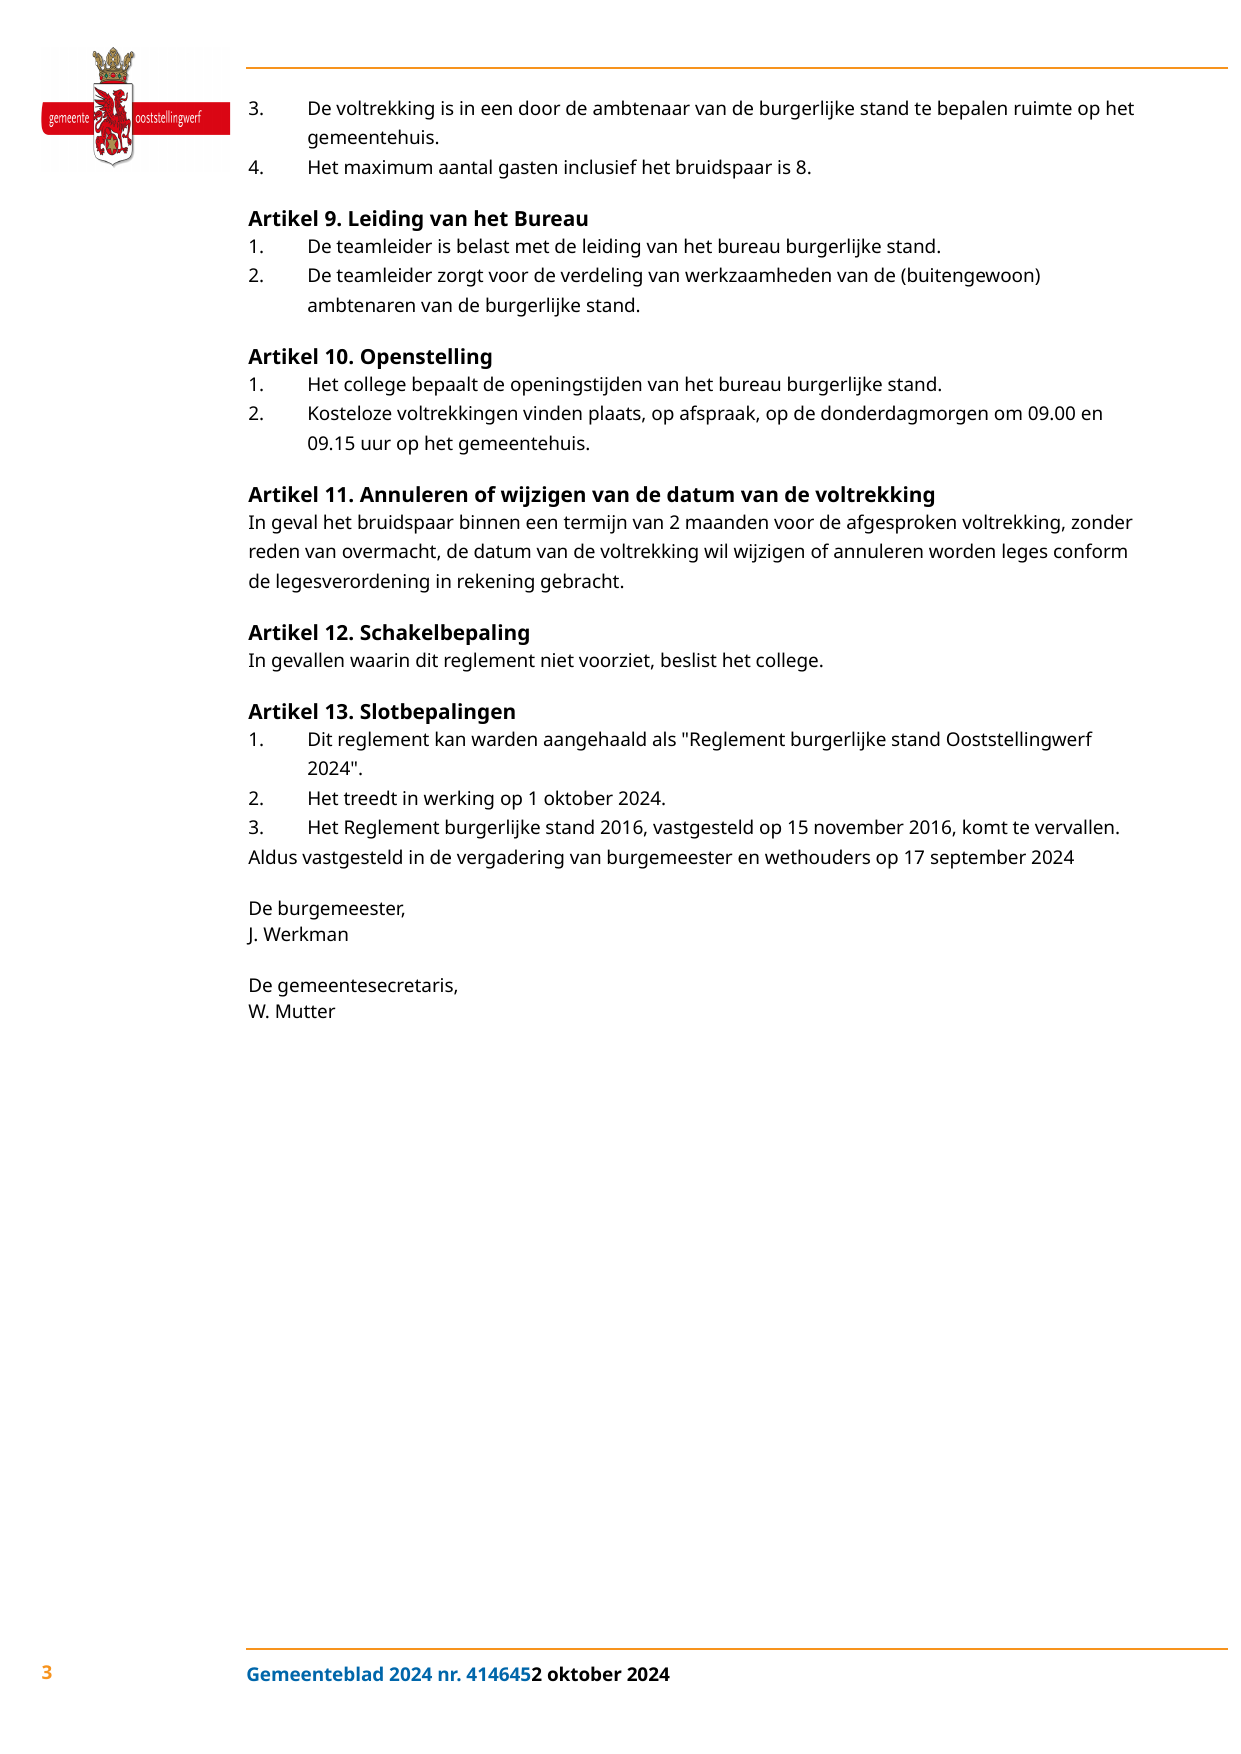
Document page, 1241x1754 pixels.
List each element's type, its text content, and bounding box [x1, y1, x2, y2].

text Aldus vastgesteld in de vergadering van burgemeester en wethouders op 17 september 2024 [248, 844, 1152, 870]
list De voltrekking is in een door de ambtenaar van de burgerlijke stand te bepalen ruimte op het gemeentehuis. [248, 95, 1152, 150]
list Het treedt in werking op 1 oktober 2024. [248, 785, 1152, 811]
picture [41, 47, 231, 172]
list De teamleider is belast met de leiding van het bureau burgerlijke stand. [248, 233, 1152, 258]
text Artikel 9. Leiding van het Bureau [248, 204, 1152, 233]
text Artikel 13. Slotbepalingen [248, 697, 1152, 726]
list Kosteloze voltrekkingen vinden plaats, op afspraak, op de donderdagmorgen om 09.00 en 09.15 uur op het gemeentehuis. [248, 400, 1152, 456]
text W. Mutter [248, 998, 1152, 1024]
text De burgemeester, [248, 896, 1152, 921]
text Artikel 12. Schakelbepaling [248, 618, 1152, 647]
list De teamleider zorgt voor de verdeling van werkzaamheden van de (buitengewoon) ambtenaren van de burgerlijke stand. [248, 262, 1152, 318]
list Het maximum aantal gasten inclusief het bruidspaar is 8. [248, 154, 1152, 180]
text In gevallen waarin dit reglement niet voorziet, beslist het college. [248, 647, 1152, 673]
text J. Werkman [248, 921, 1152, 947]
list Dit reglement kan warden aangehaald als "Reglement burgerlijke stand Ooststellingwerf 2024". [248, 726, 1152, 781]
text Artikel 10. Openstelling [248, 342, 1152, 371]
text In geval het bruidspaar binnen een termijn van 2 maanden voor de afgesproken voltrekking, zonder reden van overmacht, de datum van de voltrekking wil wijzigen of annuleren worden leges conform de legesverordening in rekening gebracht. [248, 509, 1152, 594]
list Het college bepaalt de openingstijden van het bureau burgerlijke stand. [248, 371, 1152, 397]
text De gemeentesecretaris, [248, 973, 1152, 998]
text Artikel 11. Annuleren of wijzigen van de datum van de voltrekking [248, 480, 1152, 509]
list Het Reglement burgerlijke stand 2016, vastgesteld op 15 november 2016, komt te vervallen. [248, 814, 1152, 840]
